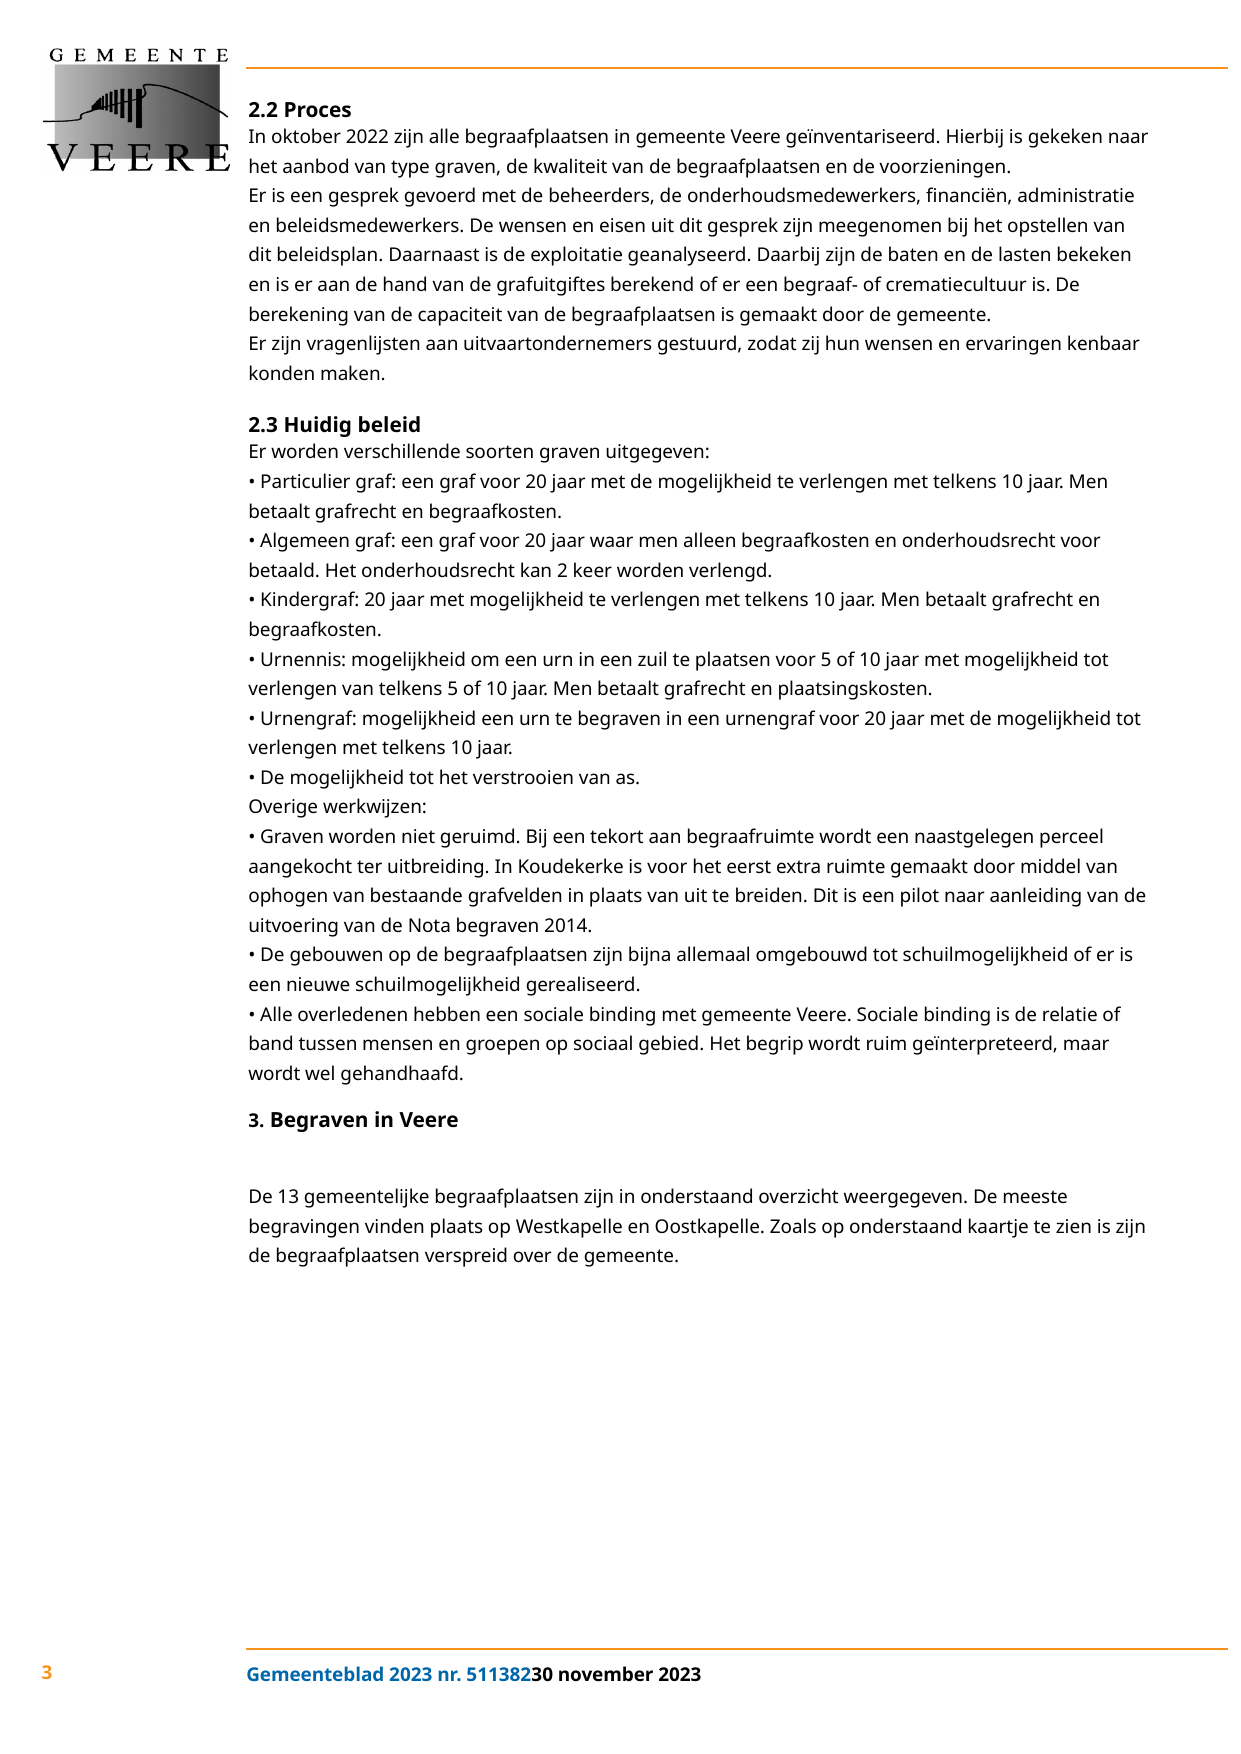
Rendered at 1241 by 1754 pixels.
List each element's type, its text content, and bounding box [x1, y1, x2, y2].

text In oktober 2022 zijn alle begraafplaatsen in gemeente Veere geïnventariseerd. Hierbij is gekeken naar het aanbod van type graven, de kwaliteit van de begraafplaatsen en de voorzieningen. [248, 123, 1152, 178]
text • Urnennis: mogelijkheid om een urn in een zuil te plaatsen voor 5 of 10 jaar met mogelijkheid tot verlengen van telkens 5 of 10 jaar. Men betaalt grafrecht en plaatsingskosten. [248, 646, 1152, 701]
text De 13 gemeentelijke begraafplaatsen zijn in onderstaand overzicht weergegeven. De meeste begravingen vinden plaats op Westkapelle en Oostkapelle. Zoals op onderstaand kaartje te zien is zijn de begraafplaatsen verspreid over de gemeente. [248, 1183, 1152, 1268]
text • De mogelijkheid tot het verstrooien van as. [248, 764, 1152, 790]
text • De gebouwen op de begraafplaatsen zijn bijna allemaal omgebouwd tot schuilmogelijkheid of er is een nieuwe schuilmogelijkheid gerealiseerd. [248, 942, 1152, 997]
text Er worden verschillende soorten graven uitgegeven: [248, 439, 1152, 464]
text Er is een gesprek gevoerd met de beheerders, de onderhoudsmedewerkers, financiën, administratie en beleidsmedewerkers. De wensen en eisen uit dit gesprek zijn meegenomen bij het opstellen van dit beleidsplan. Daarnaast is de exploitatie geanalyseerd. Daarbij zijn de baten en de lasten bekeken en is er aan de hand van de grafuitgiftes berekend of er een begraaf- of crematiecultuur is. De berekening van de capaciteit van de begraafplaatsen is gemaakt door de gemeente. [248, 182, 1152, 326]
text 3. Begraven in Veere [248, 1106, 1152, 1134]
text 2.3 Huidig beleid [248, 410, 1152, 439]
picture [41, 47, 231, 172]
text • Particulier graf: een graf voor 20 jaar met de mogelijkheid te verlengen met telkens 10 jaar. Men betaalt grafrecht en begraafkosten. [248, 468, 1152, 524]
text • Kindergraf: 20 jaar met mogelijkheid te verlengen met telkens 10 jaar. Men betaalt grafrecht en begraafkosten. [248, 587, 1152, 642]
text 2.2 Proces [248, 95, 1152, 123]
text • Algemeen graf: een graf voor 20 jaar waar men alleen begraafkosten en onderhoudsrecht voor betaald. Het onderhoudsrecht kan 2 keer worden verlengd. [248, 527, 1152, 583]
text Er zijn vragenlijsten aan uitvaartondernemers gestuurd, zodat zij hun wensen en ervaringen kenbaar konden maken. [248, 330, 1152, 386]
text • Urnengraf: mogelijkheid een urn te begraven in een urnengraf voor 20 jaar met de mogelijkheid tot verlengen met telkens 10 jaar. [248, 705, 1152, 760]
text • Graven worden niet geruimd. Bij een tekort aan begraafruimte wordt een naastgelegen perceel aangekocht ter uitbreiding. In Koudekerke is voor het eerst extra ruimte gemaakt door middel van ophogen van bestaande grafvelden in plaats van uit te breiden. Dit is een pilot naar aanleiding van de uitvoering van de Nota begraven 2014. [248, 823, 1152, 938]
text • Alle overledenen hebben een sociale binding met gemeente Veere. Sociale binding is de relatie of band tussen mensen en groepen op sociaal gebied. Het begrip wordt ruim geïnterpreteerd, maar wordt wel gehandhaafd. [248, 1001, 1152, 1086]
text Overige werkwijzen: [248, 794, 1152, 819]
